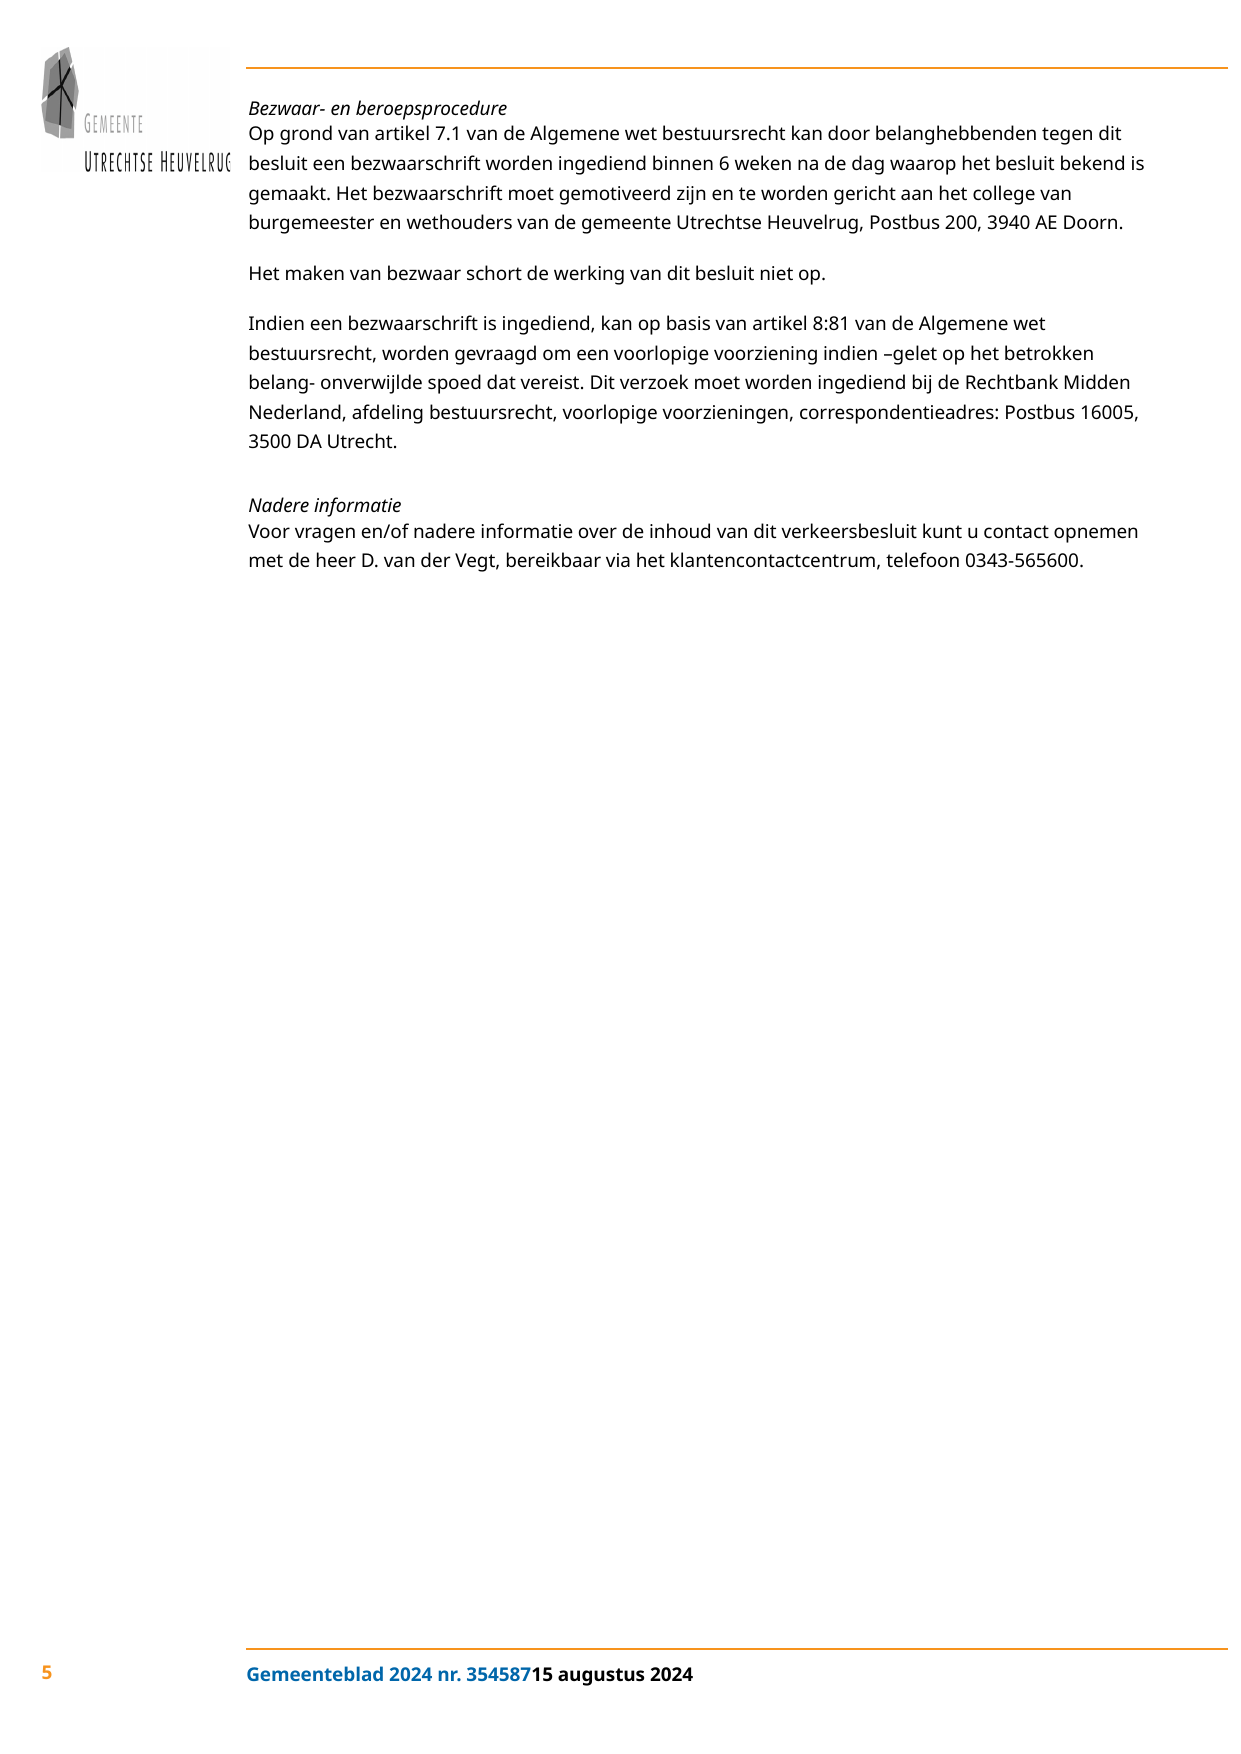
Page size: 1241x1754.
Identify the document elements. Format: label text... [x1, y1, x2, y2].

text Indien een bezwaarschrift is ingediend, kan op basis van artikel 8:81 van de Algemene wet bestuursrecht, worden gevraagd om een voorlopige voorziening indien –gelet op het betrokken belang- onverwijlde spoed dat vereist. Dit verzoek moet worden ingediend bij de Rechtbank Midden Nederland, afdeling bestuursrecht, voorlopige voorzieningen, correspondentieadres: Postbus 16005, 3500 DA Utrecht. [248, 310, 1152, 454]
text Voor vragen en/of nadere informatie over de inhoud van dit verkeersbesluit kunt u contact opnemen met de heer D. van der Vegt, bereikbaar via het klantencontactcentrum, telefoon 0343-565600. [248, 518, 1152, 573]
text Nadere informatie [248, 492, 1152, 518]
text Bezwaar- en beroepsprocedure [248, 95, 1152, 121]
text Op grond van artikel 7.1 van de Algemene wet bestuursrecht kan door belanghebbenden tegen dit besluit een bezwaarschrift worden ingediend binnen 6 weken na de dag waarop het besluit bekend is gemaakt. Het bezwaarschrift moet gemotiveerd zijn en te worden gericht aan het college van burgemeester en wethouders van de gemeente Utrechtse Heuvelrug, Postbus 200, 3940 AE Doorn. [248, 121, 1152, 235]
picture [41, 47, 231, 172]
text Het maken van bezwaar schort de werking van dit besluit niet op. [248, 260, 1152, 285]
